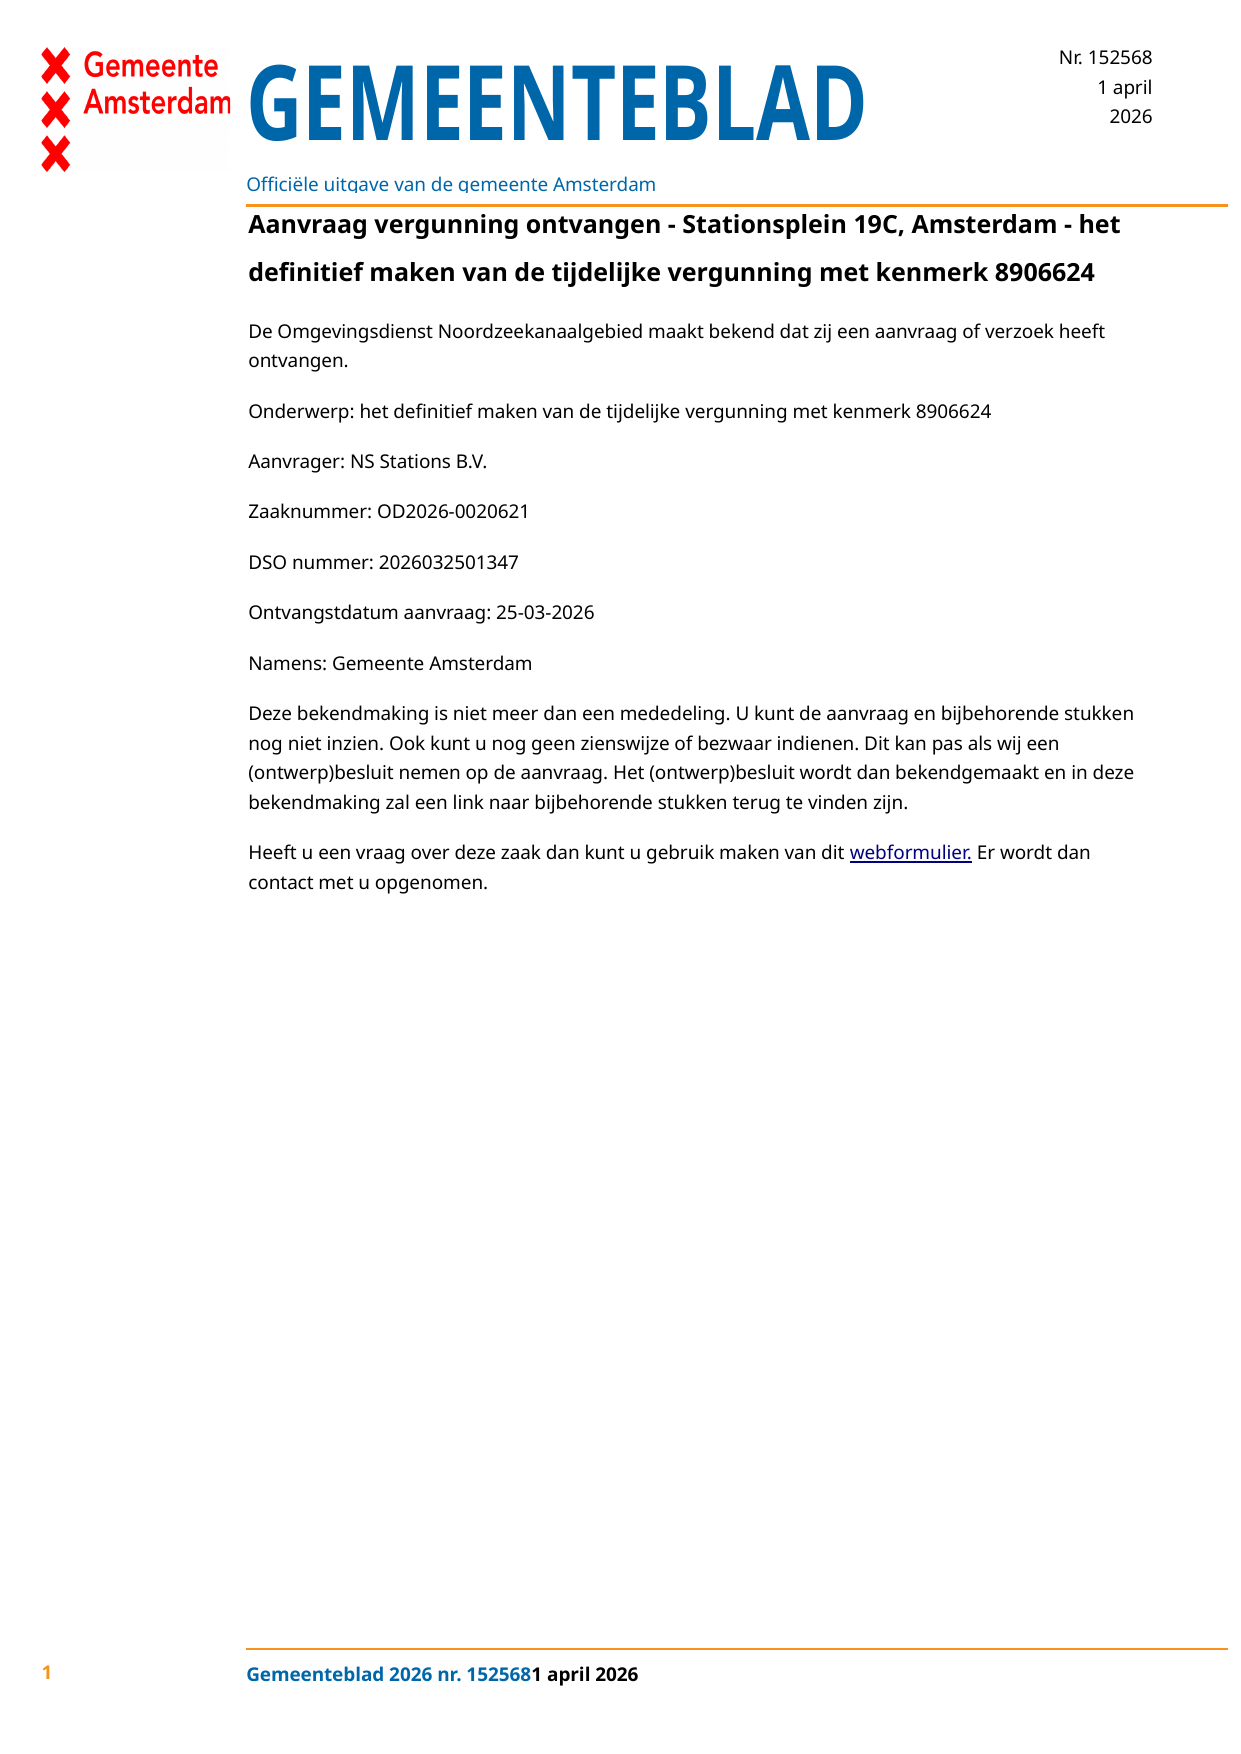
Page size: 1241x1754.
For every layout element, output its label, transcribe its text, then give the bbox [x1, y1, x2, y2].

text DSO nummer: 2026032501347 [248, 549, 1152, 575]
text Deze bekendmaking is niet meer dan een mededeling. U kunt de aanvraag en bijbehorende stukken nog niet inzien. Ook kunt u nog geen zienswijze of bezwaar indienen. Dit kan pas als wij een (ontwerp)besluit nemen op de aanvraag. Het (ontwerp)besluit wordt dan bekendgemaakt en in deze bekendmaking zal een link naar bijbehorende stukken terug te vinden zijn. [248, 700, 1152, 815]
text De Omgevingsdienst Noordzeekanaalgebied maakt bekend dat zij een aanvraag of verzoek heeft ontvangen. [248, 318, 1152, 373]
text Heeft u een vraag over deze zaak dan kunt u gebruik maken van dit webformulier. Er wordt dan contact met u opgenomen. [248, 839, 1152, 895]
text Namens: Gemeente Amsterdam [248, 650, 1152, 676]
text Ontvangstdatum aanvraag: 25-03-2026 [248, 599, 1152, 625]
picture [41, 47, 231, 172]
text Aanvraag vergunning ontvangen - Stationsplein 19C, Amsterdam - het definitief maken van de tijdelijke vergunning met kenmerk 8906624 [248, 207, 1152, 288]
text Zaaknummer: OD2026-0020621 [248, 499, 1152, 524]
text Aanvrager: NS Stations B.V. [248, 448, 1152, 474]
text Onderwerp: het definitief maken van de tijdelijke vergunning met kenmerk 8906624 [248, 398, 1152, 424]
